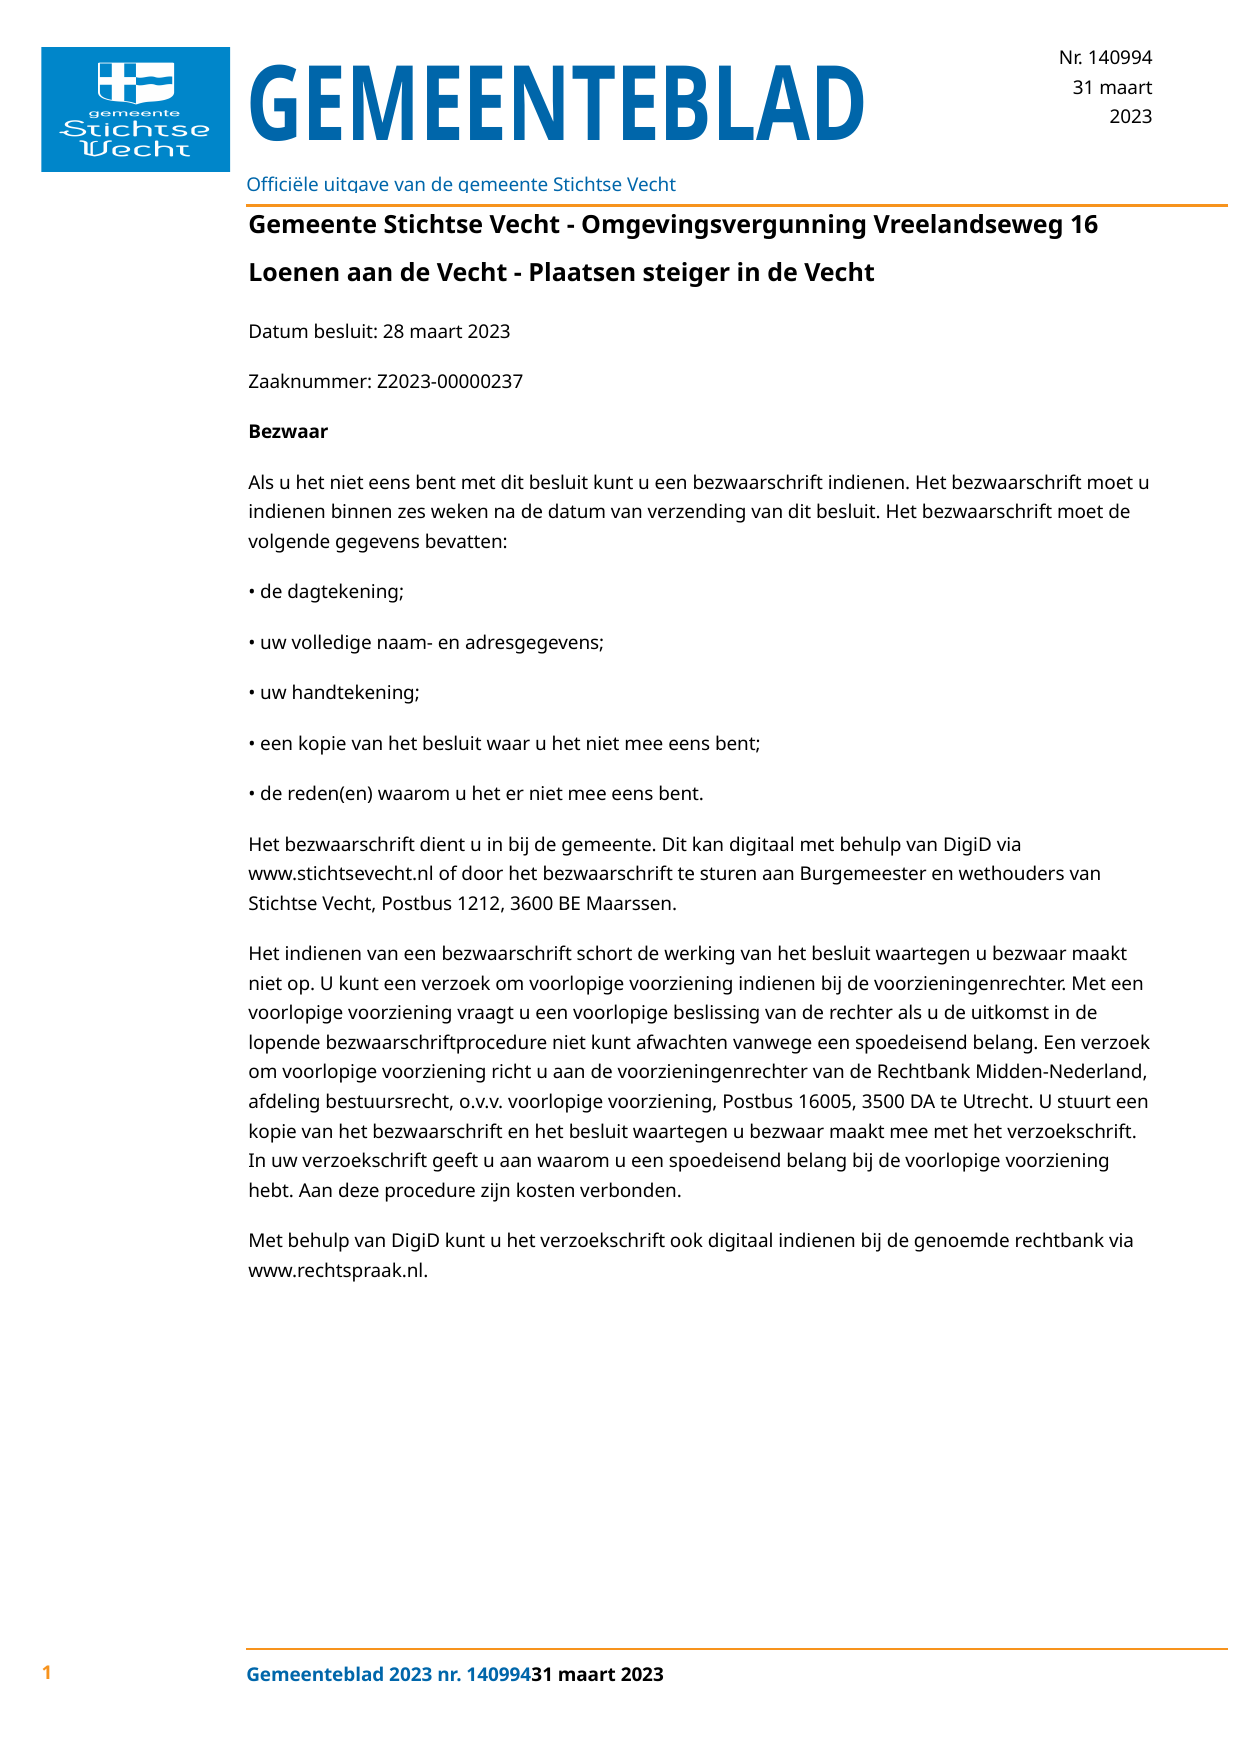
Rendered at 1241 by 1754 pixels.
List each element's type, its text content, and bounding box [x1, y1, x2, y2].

text Zaaknummer: Z2023-00000237 [248, 368, 1152, 394]
text Gemeente Stichtse Vecht - Omgevingsvergunning Vreelandseweg 16 Loenen aan de Vecht - Plaatsen steiger in de Vecht [248, 207, 1152, 288]
picture [99, 63, 135, 101]
text Bezwaar [248, 419, 1152, 444]
text • de reden(en) waarom u het er niet mee eens bent. [248, 780, 1152, 806]
text • de dagtekening; [248, 579, 1152, 604]
text Het indienen van een bezwaarschrift schort de werking van het besluit waartegen u bezwaar maakt niet op. U kunt een verzoek om voorlopige voorziening indienen bij de voorzieningenrechter. Met een voorlopige voorziening vraagt u een voorlopige beslissing van de rechter als u de uitkomst in de lopende bezwaarschriftprocedure niet kunt afwachten vanwege een spoedeisend belang. Een verzoek om voorlopige voorziening richt u aan de voorzieningenrechter van de Rechtbank Midden-Nederland, afdeling bestuursrecht, o.v.v. voorlopige voorziening, Postbus 16005, 3500 DA te Utrecht. U stuurt een kopie van het bezwaarschrift en het besluit waartegen u bezwaar maakt mee met het verzoekschrift. In uw verzoekschrift geeft u aan waarom u een spoedeisend belang bij de voorlopige voorziening hebt. Aan deze procedure zijn kosten verbonden. [248, 940, 1152, 1203]
text Het bezwaarschrift dient u in bij de gemeente. Dit kan digitaal met behulp van DigiD via www.stichtsevecht.nl of door het bezwaarschrift te sturen aan Burgemeester en wethouders van Stichtse Vecht, Postbus 1212, 3600 BE Maarssen. [248, 831, 1152, 916]
text Met behulp van DigiD kunt u het verzoekschrift ook digitaal indienen bij de genoemde rechtbank via www.rechtspraak.nl. [248, 1227, 1152, 1283]
text • een kopie van het besluit waar u het niet mee eens bent; [248, 730, 1152, 756]
text Datum besluit: 28 maart 2023 [248, 318, 1152, 344]
picture [137, 63, 174, 103]
text • uw handtekening; [248, 679, 1152, 705]
text • uw volledige naam- en adresgegevens; [248, 629, 1152, 655]
text Als u het niet eens bent met dit besluit kunt u een bezwaarschrift indienen. Het bezwaarschrift moet u indienen binnen zes weken na de datum van verzending van dit besluit. Het bezwaarschrift moet de volgende gegevens bevatten: [248, 469, 1152, 554]
